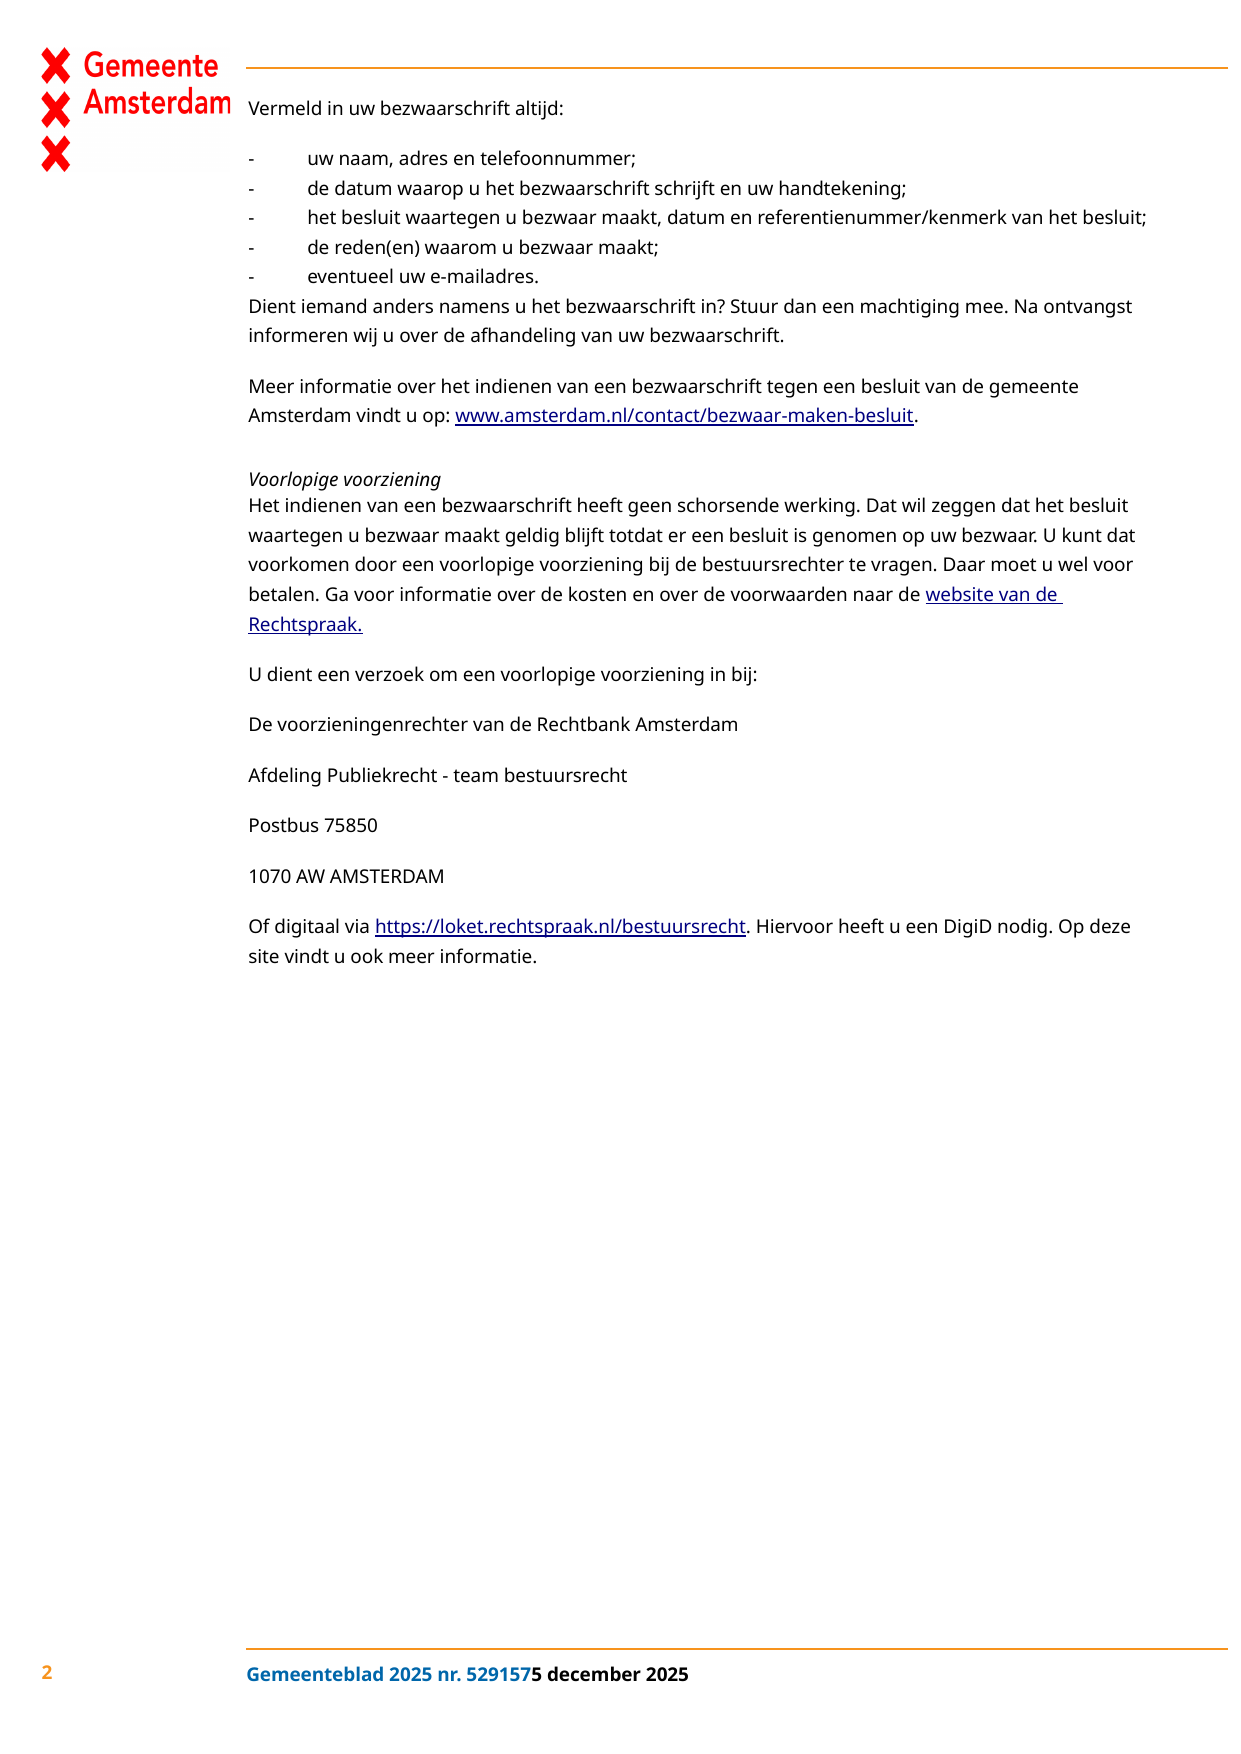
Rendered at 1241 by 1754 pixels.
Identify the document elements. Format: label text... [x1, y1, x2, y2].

list het besluit waartegen u bezwaar maakt, datum en referentienummer/kenmerk van het besluit; [248, 204, 1152, 230]
text Afdeling Publiekrecht - team bestuursrecht [248, 762, 1152, 788]
text Voorlopige voorziening [248, 467, 1152, 492]
list uw naam, adres en telefoonnummer; [248, 145, 1152, 171]
text Postbus 75850 [248, 812, 1152, 838]
text Vermeld in uw bezwaarschrift altijd: [248, 95, 1152, 121]
text U dient een verzoek om een voorlopige voorziening in bij: [248, 661, 1152, 687]
text De voorzieningenrechter van de Rechtbank Amsterdam [248, 712, 1152, 737]
list eventueel uw e-mailadres. [248, 263, 1152, 289]
text Of digitaal via https://loket.rechtspraak.nl/bestuursrecht. Hiervoor heeft u een DigiD nodig. Op deze site vindt u ook meer informatie. [248, 913, 1152, 968]
picture [41, 47, 231, 172]
text 1070 AW AMSTERDAM [248, 863, 1152, 888]
text Dient iemand anders namens u het bezwaarschrift in? Stuur dan een machtiging mee. Na ontvangst informeren wij u over de afhandeling van uw bezwaarschrift. [248, 293, 1152, 348]
text Het indienen van een bezwaarschrift heeft geen schorsende werking. Dat wil zeggen dat het besluit waartegen u bezwaar maakt geldig blijft totdat er een besluit is genomen op uw bezwaar. U kunt dat voorkomen door een voorlopige voorziening bij de bestuursrechter te vragen. Daar moet u wel voor betalen. Ga voor informatie over de kosten en over de voorwaarden naar de website van de Rechtspraak. [248, 492, 1152, 636]
list de datum waarop u het bezwaarschrift schrijft en uw handtekening; [248, 175, 1152, 201]
text Meer informatie over het indienen van een bezwaarschrift tegen een besluit van de gemeente Amsterdam vindt u op: www.amsterdam.nl/contact/bezwaar-maken-besluit. [248, 373, 1152, 428]
list de reden(en) waarom u bezwaar maakt; [248, 234, 1152, 260]
